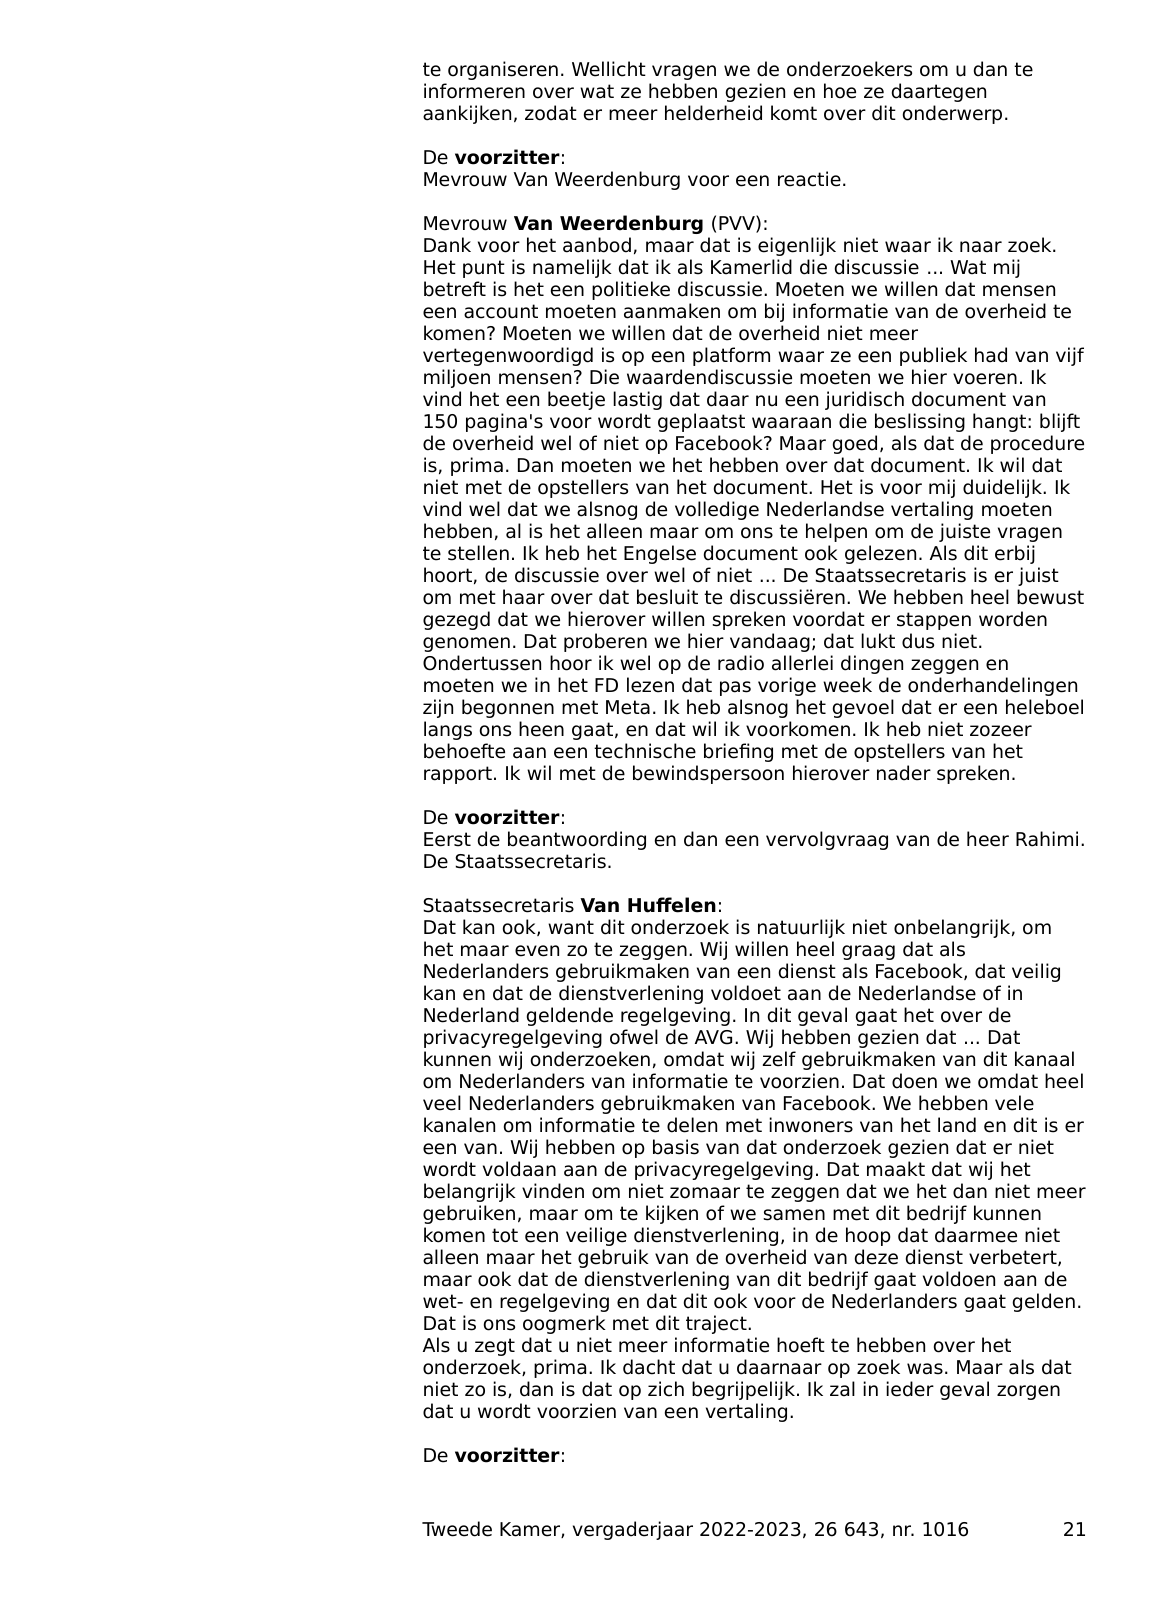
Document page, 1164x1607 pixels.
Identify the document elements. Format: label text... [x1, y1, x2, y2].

text Mevrouw Van Weerdenburg voor een reactie. [422, 169, 1087, 191]
text Dank voor het aanbod, maar dat is eigenlijk niet waar ik naar zoek. Het punt is namelijk dat ik als Kamerlid die discussie ... Wat mij betreft is het een politieke discussie. Moeten we willen dat mensen een account moeten aanmaken om bij informatie van de overheid te komen? Moeten we willen dat de overheid niet meer vertegenwoordigd is op een platform waar ze een publiek had van vijf miljoen mensen? Die waardendiscussie moeten we hier voeren. Ik vind het een beetje lastig dat daar nu een juridisch document van 150 pagina's voor wordt geplaatst waaraan die beslissing hangt: blijft de overheid wel of niet op Facebook? Maar goed, als dat de procedure is, prima. Dan moeten we het hebben over dat document. Ik wil dat niet met de opstellers van het document. Het is voor mij duidelijk. Ik vind wel dat we alsnog de volledige Nederlandse vertaling moeten hebben, al is het alleen maar om ons te helpen om de juiste vragen te stellen. Ik heb het Engelse document ook gelezen. Als dit erbij hoort, de discussie over wel of niet ... De Staatssecretaris is er juist om met haar over dat besluit te discussiëren. We hebben heel bewust gezegd dat we hierover willen spreken voordat er stappen worden genomen. Dat proberen we hier vandaag; dat lukt dus niet. Ondertussen hoor ik wel op de radio allerlei dingen zeggen en moeten we in het FD lezen dat pas vorige week de onderhandelingen zijn begonnen met Meta. Ik heb alsnog het gevoel dat er een heleboel langs ons heen gaat, en dat wil ik voorkomen. Ik heb niet zozeer behoefte aan een technische briefing met de opstellers van het rapport. Ik wil met de bewindspersoon hierover nader spreken. [422, 235, 1087, 785]
text Eerst de beantwoording en dan een vervolgvraag van de heer Rahimi. De Staatssecretaris. [422, 829, 1087, 873]
text Mevrouw Van Weerdenburg (PVV): [422, 213, 1087, 235]
text De voorzitter: [422, 807, 1087, 829]
text De voorzitter: [422, 1445, 1087, 1467]
text Dat kan ook, want dit onderzoek is natuurlijk niet onbelangrijk, om het maar even zo te zeggen. Wij willen heel graag dat als Nederlanders gebruikmaken van een dienst als Facebook, dat veilig kan en dat de dienstverlening voldoet aan de Nederlandse of in Nederland geldende regelgeving. In dit geval gaat het over de privacyregelgeving ofwel de AVG. Wij hebben gezien dat ... Dat kunnen wij onderzoeken, omdat wij zelf gebruikmaken van dit kanaal om Nederlanders van informatie te voorzien. Dat doen we omdat heel veel Nederlanders gebruikmaken van Facebook. We hebben vele kanalen om informatie te delen met inwoners van het land en dit is er een van. Wij hebben op basis van dat onderzoek gezien dat er niet wordt voldaan aan de privacyregelgeving. Dat maakt dat wij het belangrijk vinden om niet zomaar te zeggen dat we het dan niet meer gebruiken, maar om te kijken of we samen met dit bedrijf kunnen komen tot een veilige dienstverlening, in de hoop dat daarmee niet alleen maar het gebruik van de overheid van deze dienst verbetert, maar ook dat de dienstverlening van dit bedrijf gaat voldoen aan de wet- en regelgeving en dat dit ook voor de Nederlanders gaat gelden. Dat is ons oogmerk met dit traject. [422, 917, 1087, 1335]
text Staatssecretaris Van Huffelen: [422, 895, 1087, 917]
text te organiseren. Wellicht vragen we de onderzoekers om u dan te informeren over wat ze hebben gezien en hoe ze daartegen aankijken, zodat er meer helderheid komt over dit onderwerp. [422, 59, 1087, 125]
text Als u zegt dat u niet meer informatie hoeft te hebben over het onderzoek, prima. Ik dacht dat u daarnaar op zoek was. Maar als dat niet zo is, dan is dat op zich begrijpelijk. Ik zal in ieder geval zorgen dat u wordt voorzien van een vertaling. [422, 1335, 1087, 1423]
text De voorzitter: [422, 147, 1087, 169]
